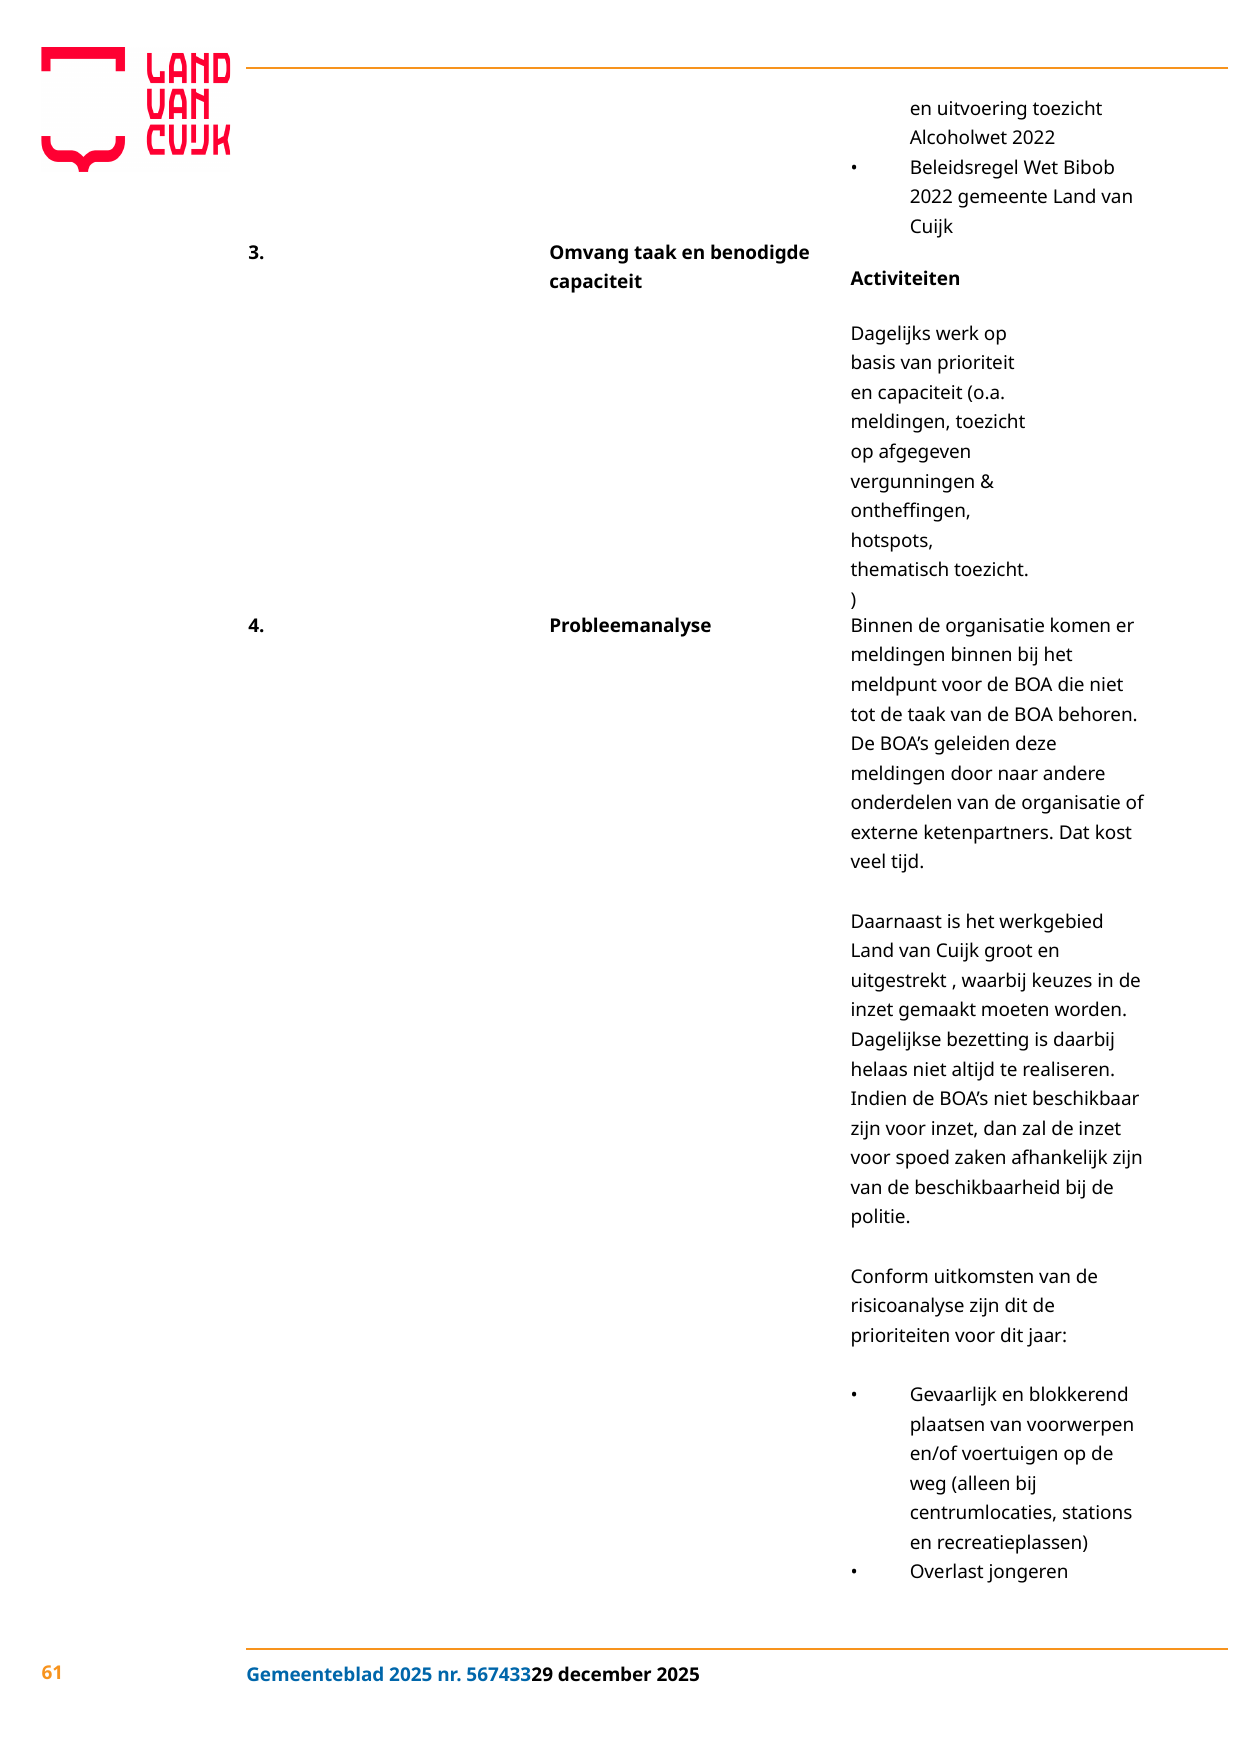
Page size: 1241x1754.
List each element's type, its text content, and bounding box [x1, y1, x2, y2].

table_cell Binnen de organisatie komen er meldingen binnen bij het meldpunt voor de BOA die niet tot de taak van de BOA behoren. De BOA’s geleiden deze meldingen door naar andere onderdelen van de organisatie of externe ketenpartners. Dat kost veel tijd. Daarnaast is het werkgebied Land van Cuijk groot en uitgestrekt , waarbij keuzes in de inzet gemaakt moeten worden. Dagelijkse bezetting is daarbij helaas niet altijd te realiseren. Indien de BOA’s niet beschikbaar zijn voor inzet, dan zal de inzet voor spoed zaken afhankelijk zijn van de beschikbaarheid bij de politie. Conform uitkomsten van de risicoanalyse zijn dit de prioriteiten voor dit jaar: Gevaarlijk en blokkerend plaatsen van voorwerpen en/of voertuigen op de weg (alleen bij centrumlocaties, stations en recreatieplassen) Overlast jongeren [850, 612, 1152, 1584]
table_cell [248, 95, 549, 239]
table_cell 3. [248, 239, 549, 612]
table_cell [1031, 320, 1152, 612]
table_header [1031, 265, 1152, 320]
picture [41, 47, 231, 172]
table_header Activiteiten [850, 265, 1031, 320]
table_cell Dagelijks werk op basis van prioriteit en capaciteit (o.a. meldingen, toezicht op afgegeven vergunningen & ontheffingen, hotspots, thematisch toezicht. ) [850, 320, 1031, 612]
table_cell [850, 239, 1152, 265]
table_cell Probleemanalyse [549, 612, 850, 1584]
table_cell Omvang taak en benodigde capaciteit [549, 239, 850, 612]
table_cell [549, 95, 850, 239]
table_cell en uitvoering toezicht Alcoholwet 2022 Beleidsregel Wet Bibob 2022 gemeente Land van Cuijk [850, 95, 1152, 239]
table_cell 4. [248, 612, 549, 1584]
